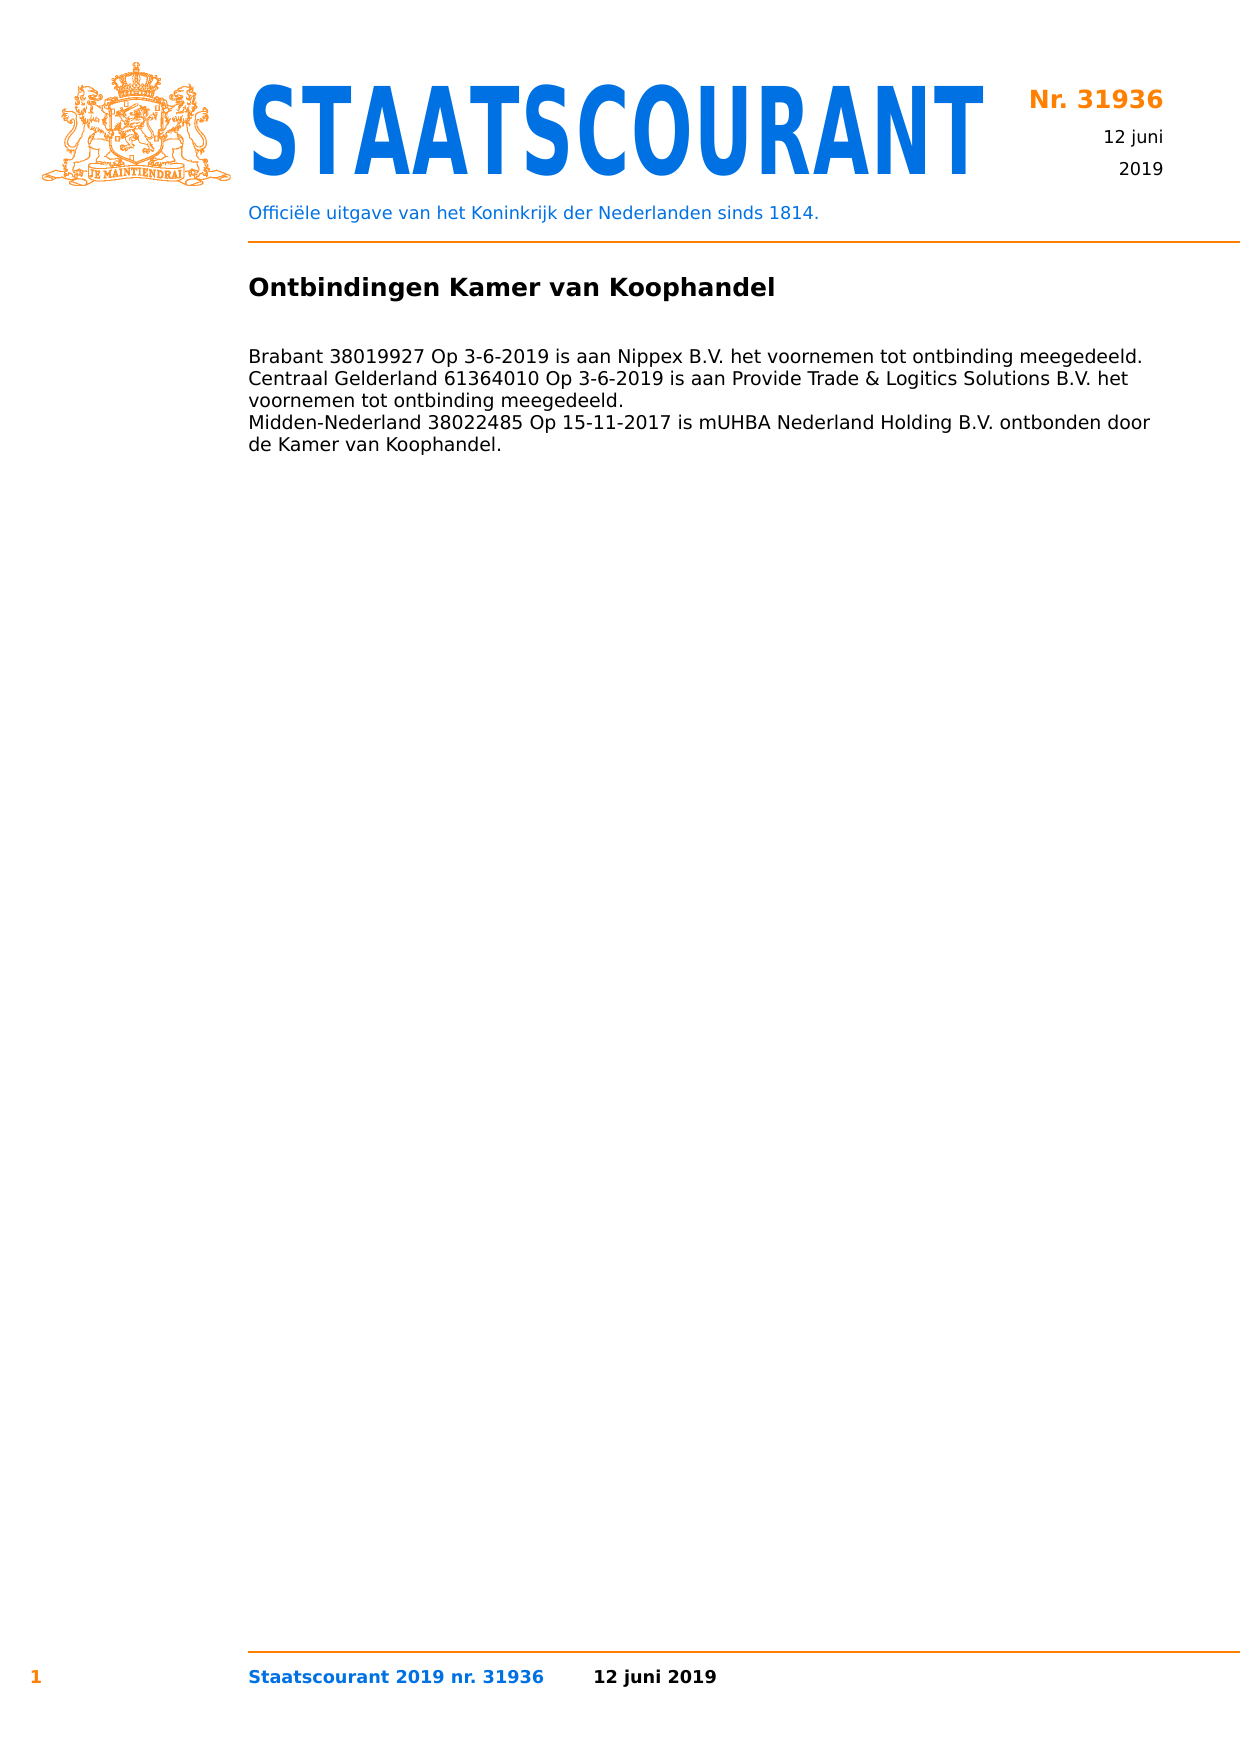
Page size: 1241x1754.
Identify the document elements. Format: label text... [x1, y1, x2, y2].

text Brabant 38019927 Op 3-6-2019 is aan Nippex B.V. het voornemen tot ontbinding meegedeeld. [248, 346, 1163, 368]
table_cell Officiële uitgave van het Koninkrijk der Nederlanden sinds 1814. [248, 203, 1240, 241]
text Centraal Gelderland 61364010 Op 3-6-2019 is aan Provide Trade & Logitics Solutions B.V. het voornemen tot ontbinding meegedeeld. [248, 368, 1163, 412]
table_header [25, 62, 248, 241]
picture [41, 62, 231, 186]
table_cell 2019 [998, 153, 1240, 203]
table_cell 12 juni [998, 121, 1240, 153]
table_header STAATSCOURANT [248, 62, 998, 203]
table_header Nr. 31936 [998, 62, 1240, 121]
subtitle Ontbindingen Kamer van Koophandel [248, 273, 1163, 302]
text Midden-Nederland 38022485 Op 15-11-2017 is mUHBA Nederland Holding B.V. ontbonden door de Kamer van Koophandel. [248, 412, 1163, 456]
